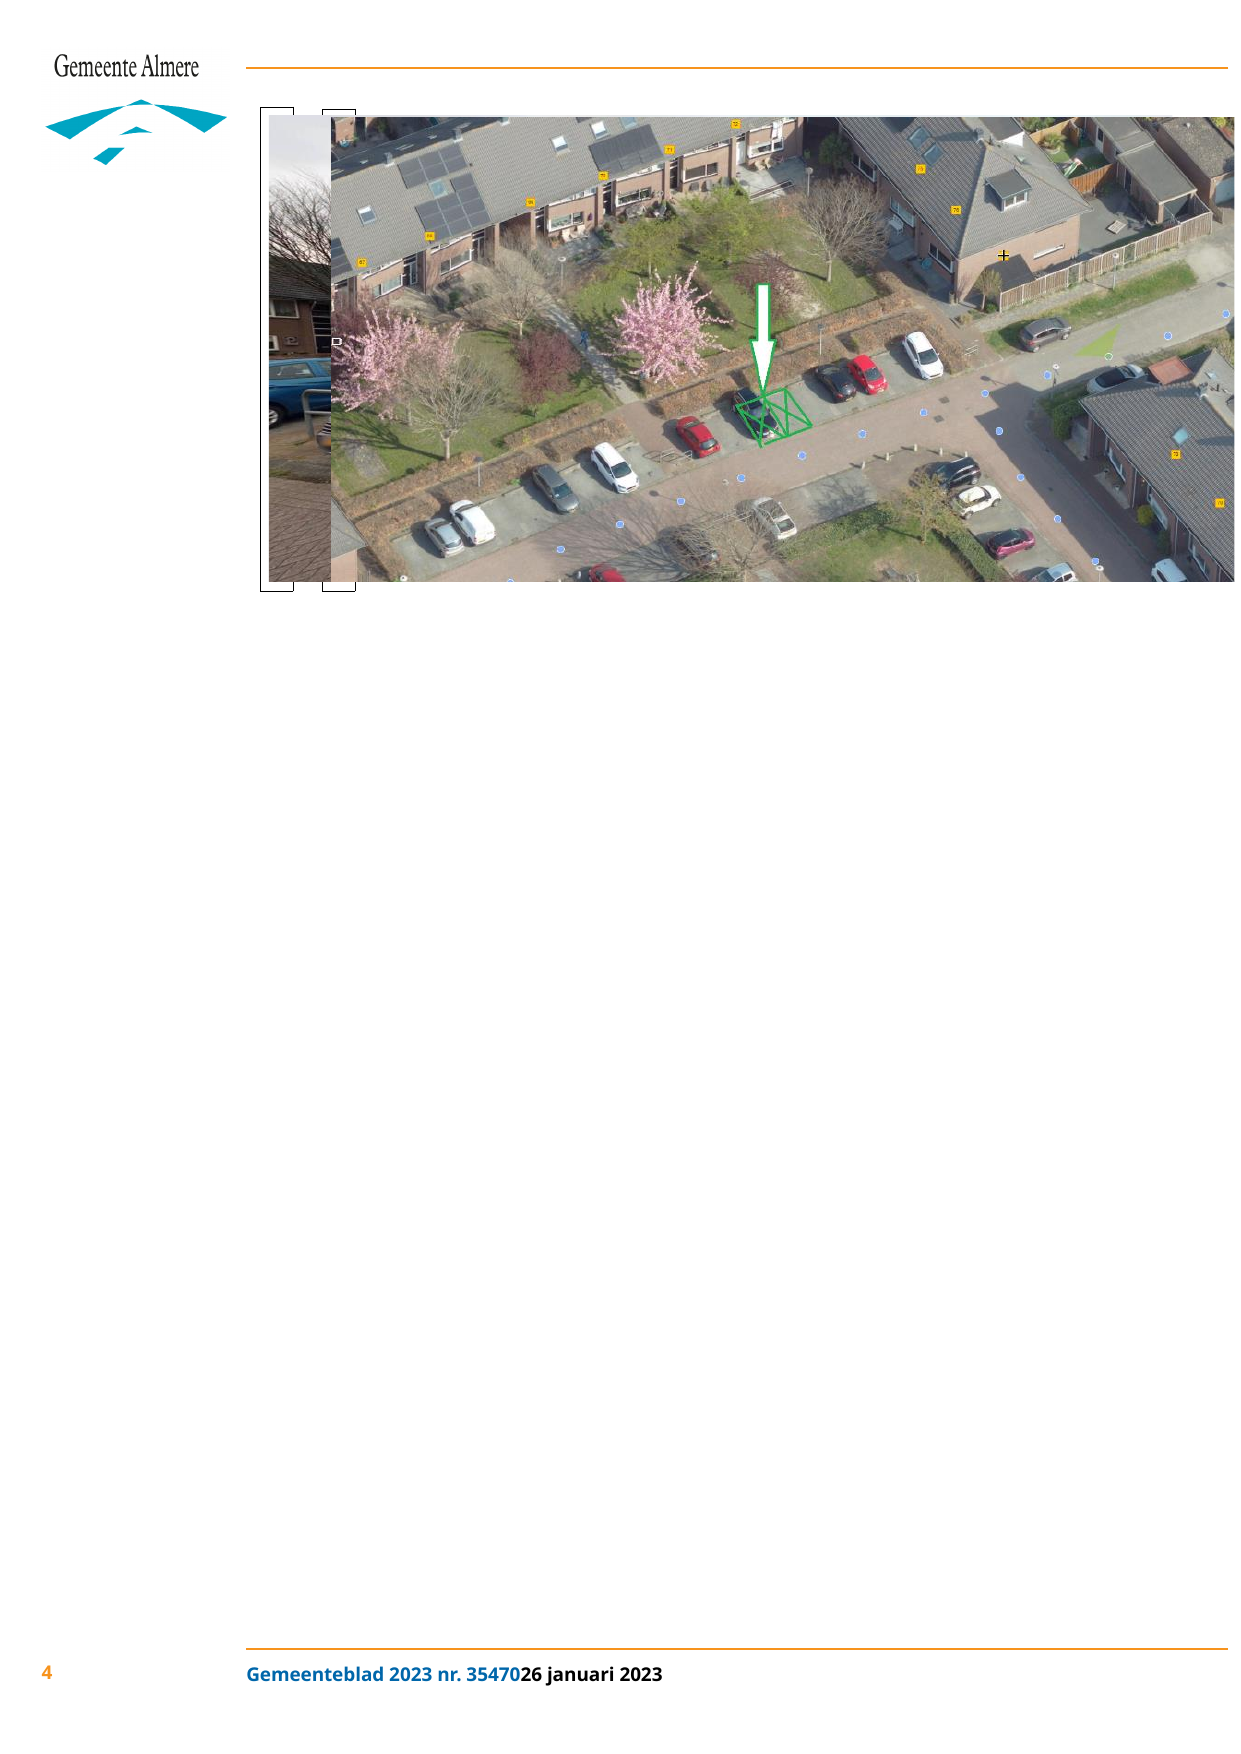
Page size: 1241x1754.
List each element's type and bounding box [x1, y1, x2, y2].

picture [268, 115, 1235, 582]
picture [41, 47, 231, 172]
